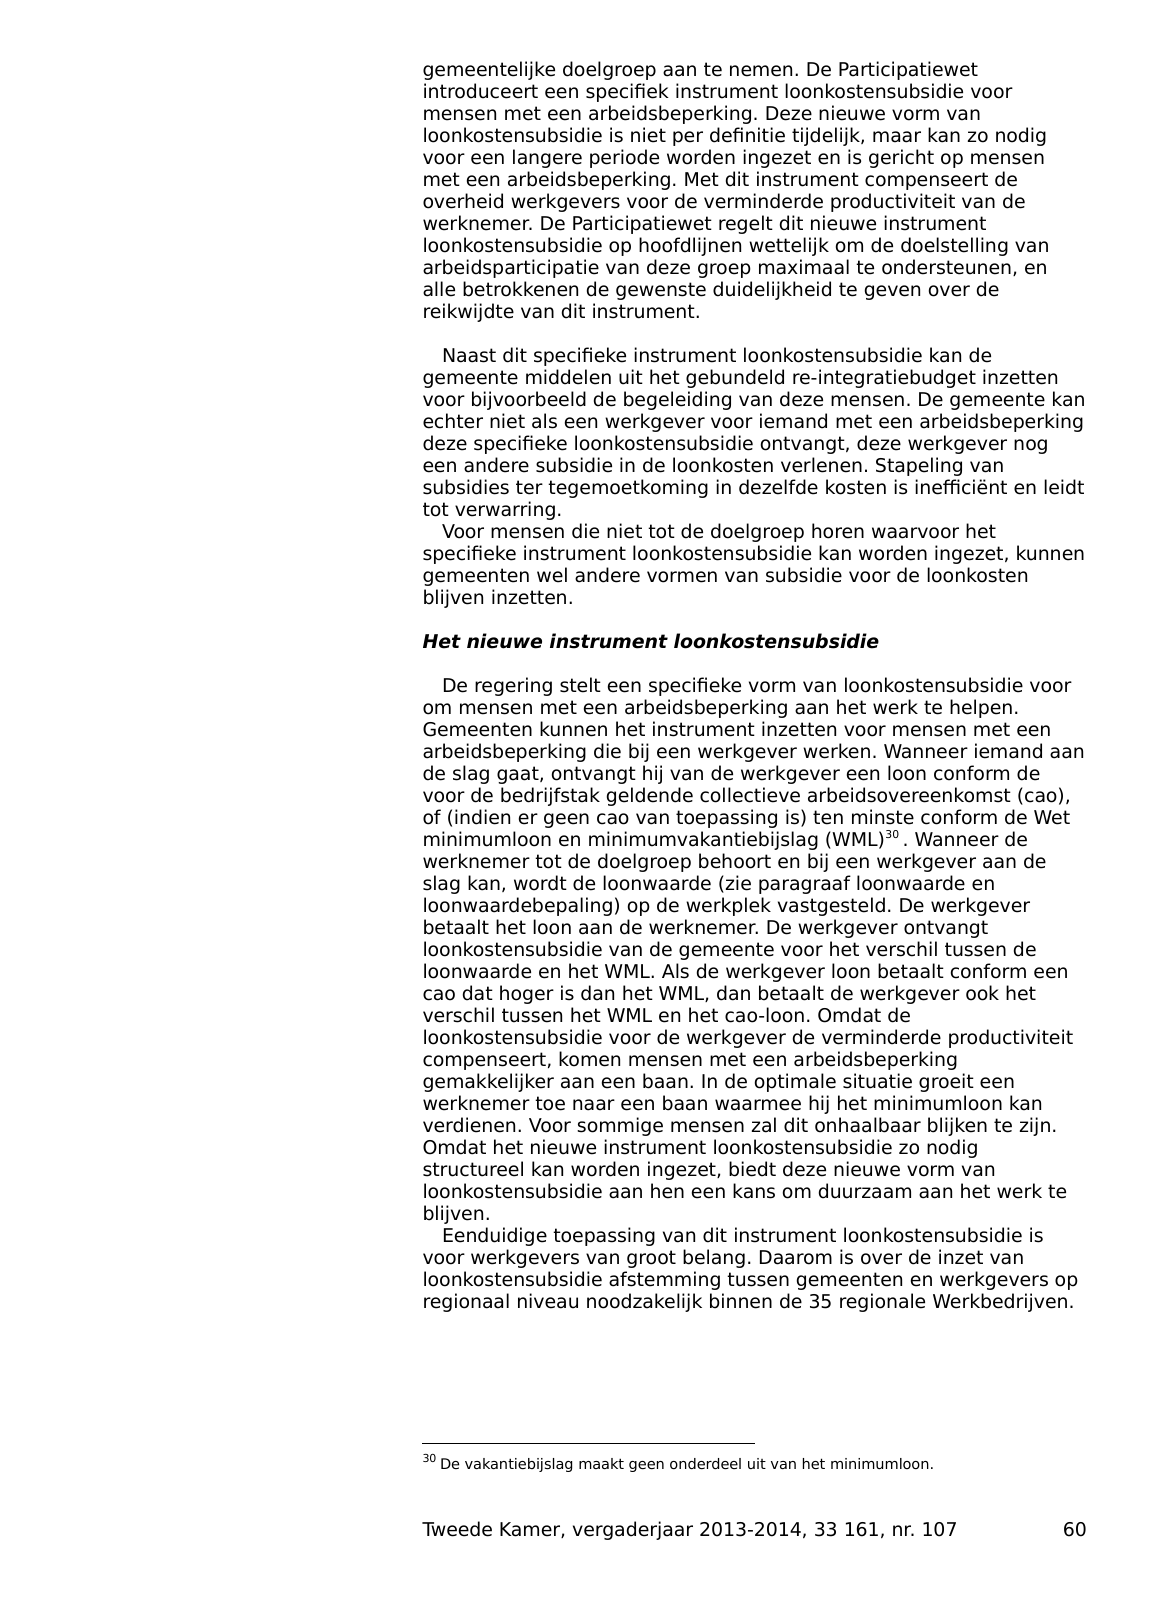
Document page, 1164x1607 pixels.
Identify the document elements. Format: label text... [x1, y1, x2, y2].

subtitle Het nieuwe instrument loonkostensubsidie [422, 631, 1087, 653]
text gemeentelijke doelgroep aan te nemen. De Participatiewet introduceert een specifiek instrument loonkostensubsidie voor mensen met een arbeidsbeperking. Deze nieuwe vorm van loonkostensubsidie is niet per definitie tijdelijk, maar kan zo nodig voor een langere periode worden ingezet en is gericht op mensen met een arbeidsbeperking. Met dit instrument compenseert de overheid werkgevers voor de verminderde productiviteit van de werknemer. De Participatiewet regelt dit nieuwe instrument loonkostensubsidie op hoofdlijnen wettelijk om de doelstelling van arbeidsparticipatie van deze groep maximaal te ondersteunen, en alle betrokkenen de gewenste duidelijkheid te geven over de reikwijdte van dit instrument. [422, 59, 1087, 323]
text De regering stelt een specifieke vorm van loonkostensubsidie voor om mensen met een arbeidsbeperking aan het werk te helpen. Gemeenten kunnen het instrument inzetten voor mensen met een arbeidsbeperking die bij een werkgever werken. Wanneer iemand aan de slag gaat, ontvangt hij van de werkgever een loon conform de voor de bedrijfstak geldende collectieve arbeidsovereenkomst (cao), of (indien er geen cao van toepassing is) ten minste conform de Wet minimumloon en minimumvakantiebijslag (WML). Wanneer de werknemer tot de doelgroep behoort en bij een werkgever aan de slag kan, wordt de loonwaarde (zie paragraaf loonwaarde en loonwaardebepaling) op de werkplek vastgesteld. De werkgever betaalt het loon aan de werknemer. De werkgever ontvangt loonkostensubsidie van de gemeente voor het verschil tussen de loonwaarde en het WML. Als de werkgever loon betaalt conform een cao dat hoger is dan het WML, dan betaalt de werkgever ook het verschil tussen het WML en het cao-loon. Omdat de loonkostensubsidie voor de werkgever de verminderde productiviteit compenseert, komen mensen met een arbeidsbeperking gemakkelijker aan een baan. In de optimale situatie groeit een werknemer toe naar een baan waarmee hij het minimumloon kan verdienen. Voor sommige mensen zal dit onhaalbaar blijken te zijn. Omdat het nieuwe instrument loonkostensubsidie zo nodig structureel kan worden ingezet, biedt deze nieuwe vorm van loonkostensubsidie aan hen een kans om duurzaam aan het werk te blijven. [422, 675, 1087, 1224]
text Voor mensen die niet tot de doelgroep horen waarvoor het specifieke instrument loonkostensubsidie kan worden ingezet, kunnen gemeenten wel andere vormen van subsidie voor de loonkosten blijven inzetten. [422, 521, 1087, 609]
text De vakantiebijslag maakt geen onderdeel uit van het minimumloon. [422, 1452, 1087, 1474]
text Eenduidige toepassing van dit instrument loonkostensubsidie is voor werkgevers van groot belang. Daarom is over de inzet van loonkostensubsidie afstemming tussen gemeenten en werkgevers op regionaal niveau noodzakelijk binnen de 35 regionale Werkbedrijven. [422, 1224, 1087, 1312]
text Naast dit specifieke instrument loonkostensubsidie kan de gemeente middelen uit het gebundeld re-integratiebudget inzetten voor bijvoorbeeld de begeleiding van deze mensen. De gemeente kan echter niet als een werkgever voor iemand met een arbeidsbeperking deze specifieke loonkostensubsidie ontvangt, deze werkgever nog een andere subsidie in de loonkosten verlenen. Stapeling van subsidies ter tegemoetkoming in dezelfde kosten is inefficiënt en leidt tot verwarring. [422, 345, 1087, 521]
